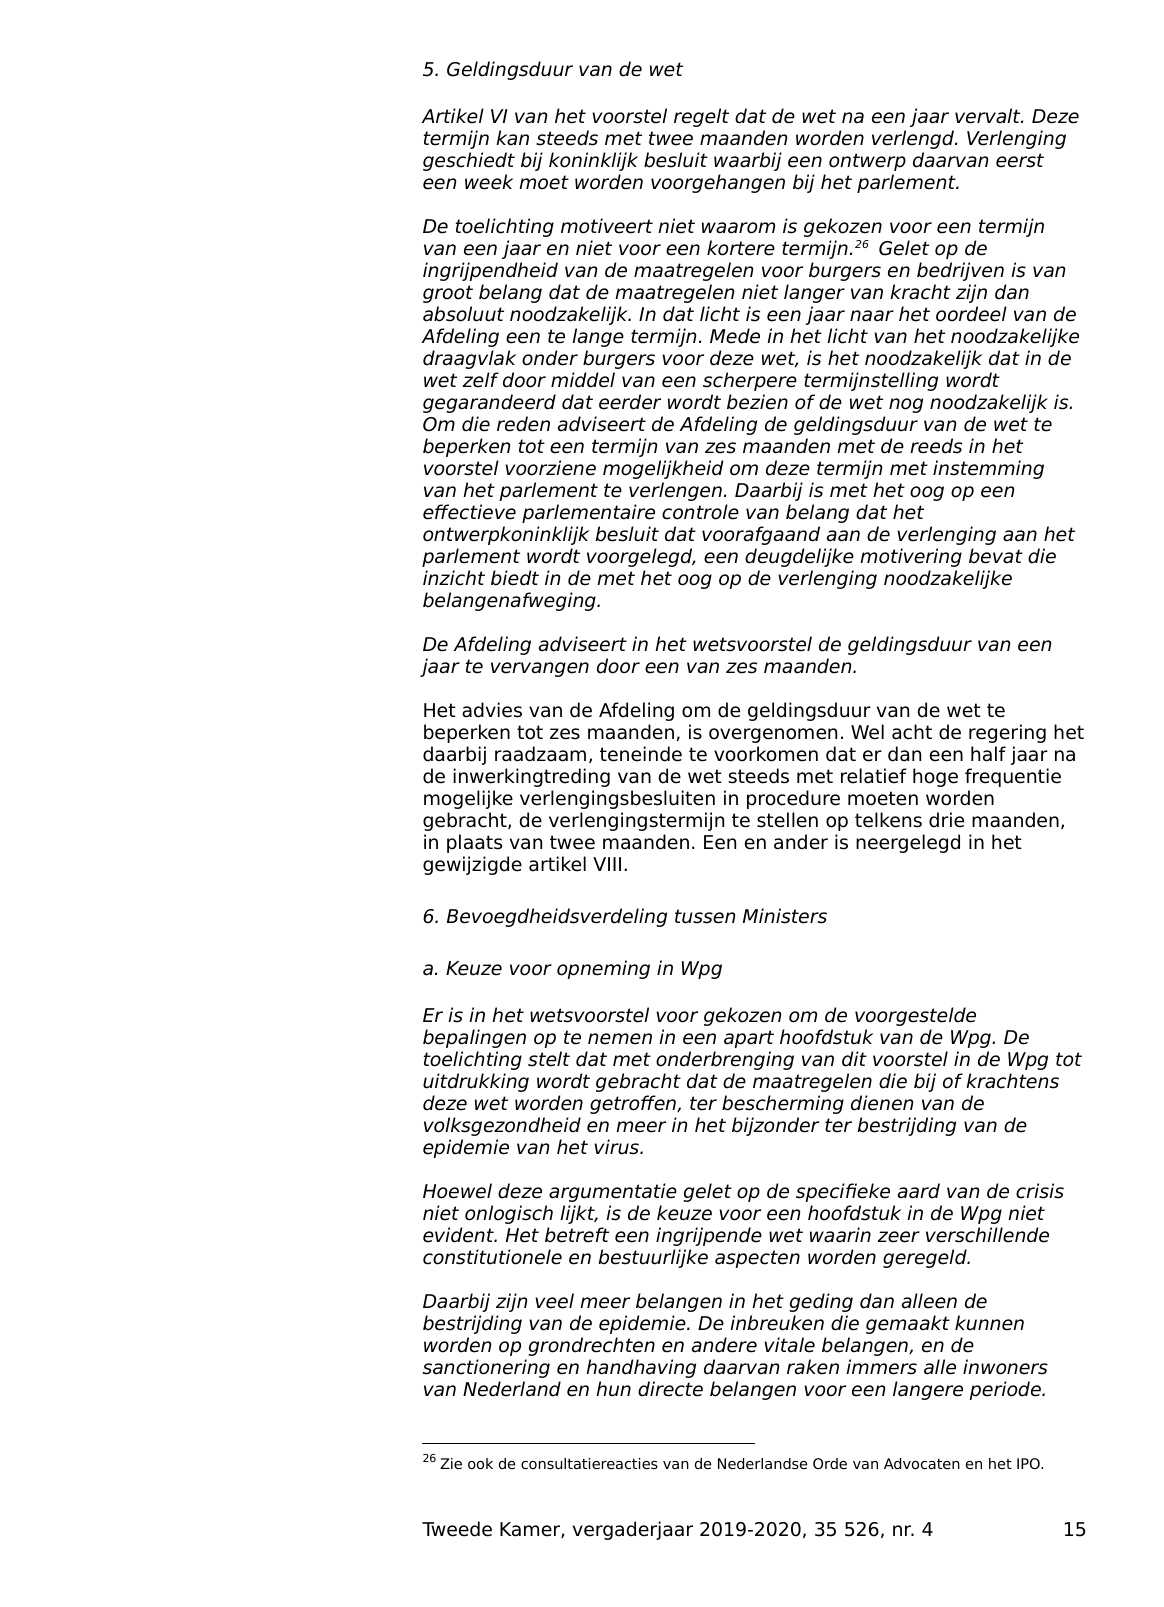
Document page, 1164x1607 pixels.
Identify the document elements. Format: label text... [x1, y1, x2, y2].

text Het advies van de Afdeling om de geldingsduur van de wet te beperken tot zes maanden, is overgenomen. Wel acht de regering het daarbij raadzaam, teneinde te voorkomen dat er dan een half jaar na de inwerkingtreding van de wet steeds met relatief hoge frequentie mogelijke verlengingsbesluiten in procedure moeten worden gebracht, de verlengingstermijn te stellen op telkens drie maanden, in plaats van twee maanden. Een en ander is neergelegd in het gewijzigde artikel VIII. [422, 700, 1087, 876]
text Daarbij zijn veel meer belangen in het geding dan alleen de bestrijding van de epidemie. De inbreuken die gemaakt kunnen worden op grondrechten en andere vitale belangen, en de sanctionering en handhaving daarvan raken immers alle inwoners van Nederland en hun directe belangen voor een langere periode. [422, 1291, 1087, 1401]
text De toelichting motiveert niet waarom is gekozen voor een termijn van een jaar en niet voor een kortere termijn. Gelet op de ingrijpendheid van de maatregelen voor burgers en bedrijven is van groot belang dat de maatregelen niet langer van kracht zijn dan absoluut noodzakelijk. In dat licht is een jaar naar het oordeel van de Afdeling een te lange termijn. Mede in het licht van het noodzakelijke draagvlak onder burgers voor deze wet, is het noodzakelijk dat in de wet zelf door middel van een scherpere termijnstelling wordt gegarandeerd dat eerder wordt bezien of de wet nog noodzakelijk is. Om die reden adviseert de Afdeling de geldingsduur van de wet te beperken tot een termijn van zes maanden met de reeds in het voorstel voorziene mogelijkheid om deze termijn met instemming van het parlement te verlengen. Daarbij is met het oog op een effectieve parlementaire controle van belang dat het ontwerpkoninklijk besluit dat voorafgaand aan de verlenging aan het parlement wordt voorgelegd, een deugdelijke motivering bevat die inzicht biedt in de met het oog op de verlenging noodzakelijke belangenafweging. [422, 216, 1087, 612]
text Zie ook de consultatiereacties van de Nederlandse Orde van Advocaten en het IPO. [422, 1452, 1087, 1474]
subtitle 5. Geldingsduur van de wet [422, 59, 1087, 81]
text De Afdeling adviseert in het wetsvoorstel de geldingsduur van een jaar te vervangen door een van zes maanden. [422, 634, 1087, 678]
subtitle a. Keuze voor opneming in Wpg [422, 958, 1087, 980]
subtitle 6. Bevoegdheidsverdeling tussen Ministers [422, 906, 1087, 928]
text Hoewel deze argumentatie gelet op de specifieke aard van de crisis niet onlogisch lijkt, is de keuze voor een hoofdstuk in de Wpg niet evident. Het betreft een ingrijpende wet waarin zeer verschillende constitutionele en bestuurlijke aspecten worden geregeld. [422, 1181, 1087, 1269]
text Er is in het wetsvoorstel voor gekozen om de voorgestelde bepalingen op te nemen in een apart hoofdstuk van de Wpg. De toelichting stelt dat met onderbrenging van dit voorstel in de Wpg tot uitdrukking wordt gebracht dat de maatregelen die bij of krachtens deze wet worden getroffen, ter bescherming dienen van de volksgezondheid en meer in het bijzonder ter bestrijding van de epidemie van het virus. [422, 1005, 1087, 1159]
text Artikel VI van het voorstel regelt dat de wet na een jaar vervalt. Deze termijn kan steeds met twee maanden worden verlengd. Verlenging geschiedt bij koninklijk besluit waarbij een ontwerp daarvan eerst een week moet worden voorgehangen bij het parlement. [422, 106, 1087, 194]
